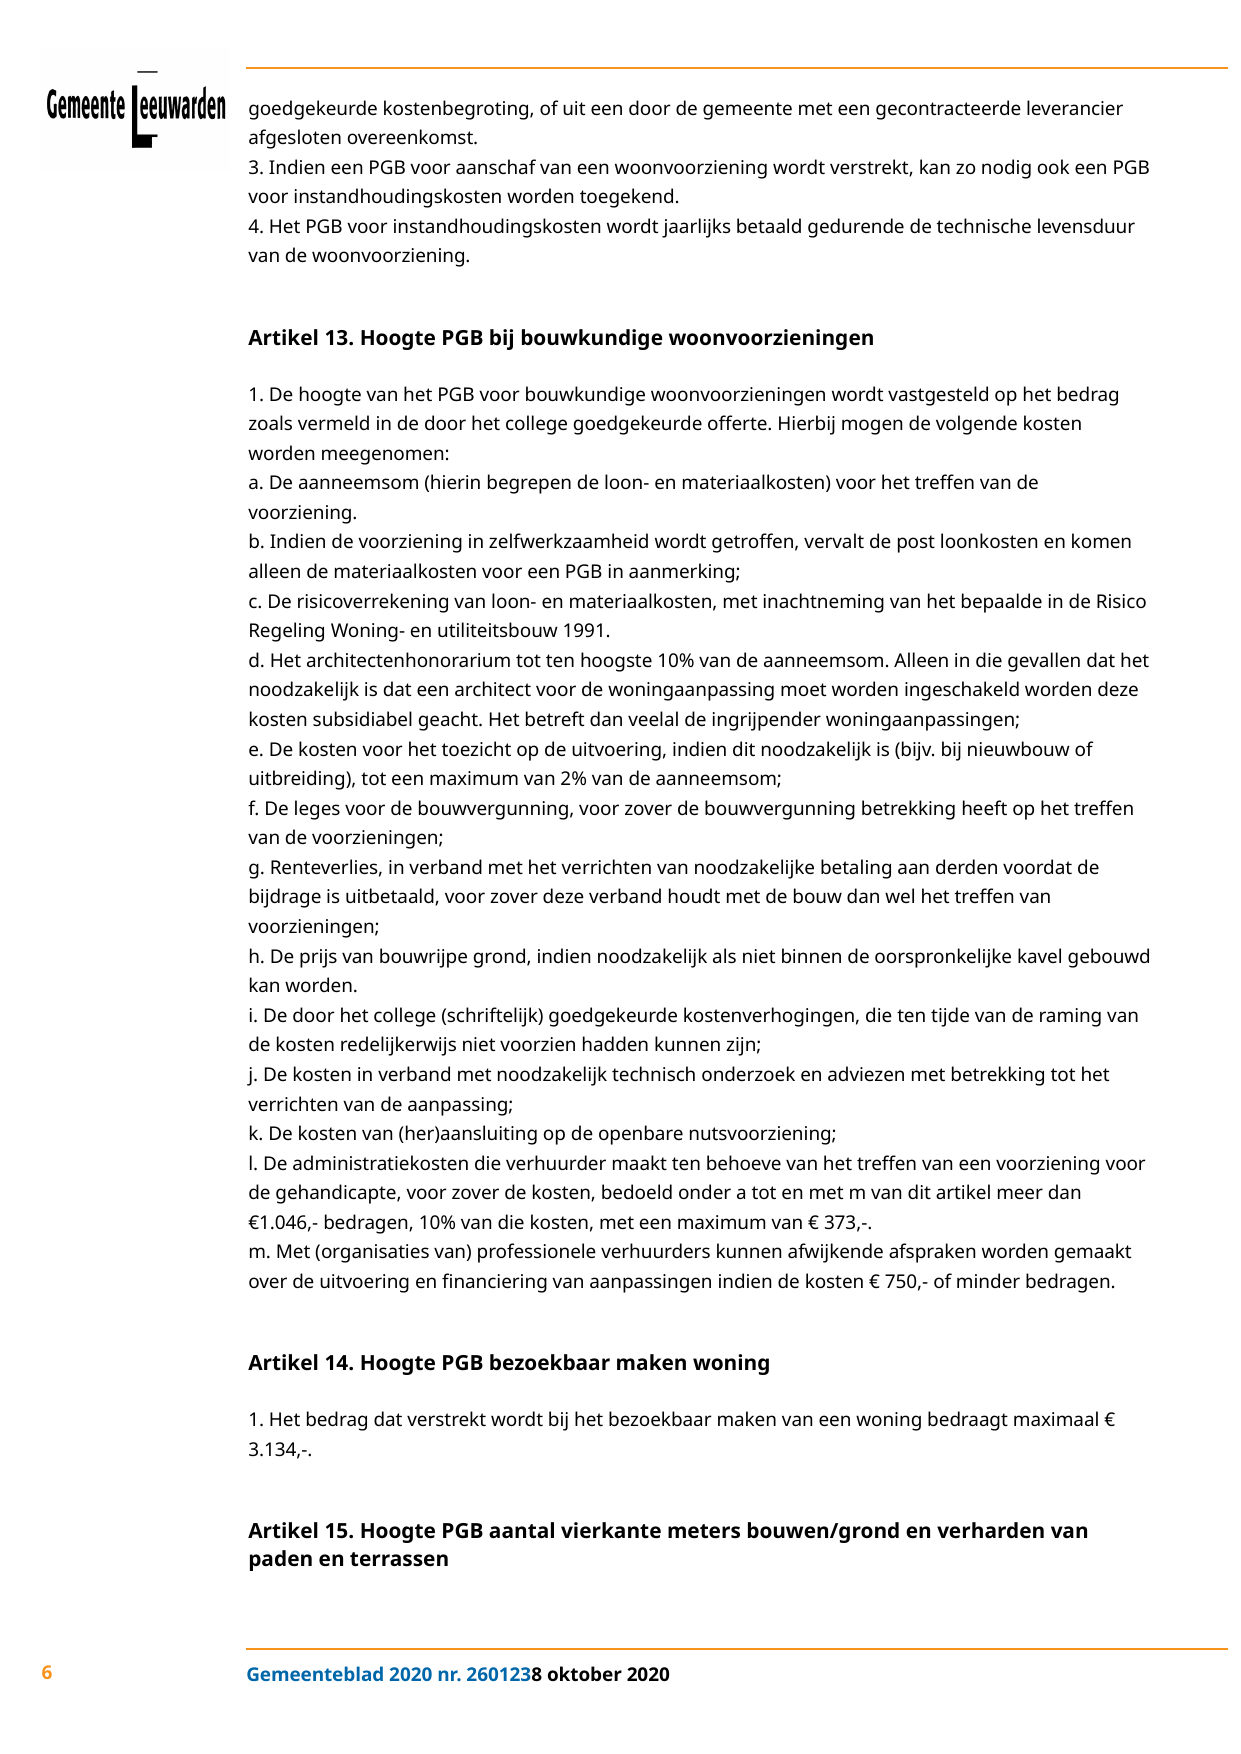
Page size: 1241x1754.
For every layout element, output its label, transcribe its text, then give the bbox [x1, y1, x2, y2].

text m. Met (organisaties van) professionele verhuurders kunnen afwijkende afspraken worden gemaakt over de uitvoering en financiering van aanpassingen indien de kosten € 750,- of minder bedragen. [248, 1239, 1152, 1294]
text Artikel 15. Hoogte PGB aantal vierkante meters bouwen/grond en verharden van paden en terrassen [248, 1516, 1152, 1573]
text b. Indien de voorziening in zelfwerkzaamheid wordt getroffen, vervalt de post loonkosten en komen alleen de materiaalkosten voor een PGB in aanmerking; [248, 529, 1152, 584]
text j. De kosten in verband met noodzakelijk technisch onderzoek en adviezen met betrekking tot het verrichten van de aanpassing; [248, 1061, 1152, 1116]
text Artikel 13. Hoogte PGB bij bouwkundige woonvoorzieningen [248, 323, 1152, 351]
text 4. Het PGB voor instandhoudingskosten wordt jaarlijks betaald gedurende de technische levensduur van de woonvoorziening. [248, 213, 1152, 268]
text l. De administratiekosten die verhuurder maakt ten behoeve van het treffen van een voorziening voor de gehandicapte, voor zover de kosten, bedoeld onder a tot en met m van dit artikel meer dan €1.046,- bedragen, 10% van die kosten, met een maximum van € 373,-. [248, 1150, 1152, 1235]
text a. De aanneemsom (hierin begrepen de loon- en materiaalkosten) voor het treffen van de voorziening. [248, 469, 1152, 525]
text c. De risicoverrekening van loon- en materiaalkosten, met inachtneming van het bepaalde in de Risico Regeling Woning- en utiliteitsbouw 1991. [248, 588, 1152, 643]
text Artikel 14. Hoogte PGB bezoekbaar maken woning [248, 1348, 1152, 1377]
text 1. De hoogte van het PGB voor bouwkundige woonvoorzieningen wordt vastgesteld op het bedrag zoals vermeld in de door het college goedgekeurde offerte. Hierbij mogen de volgende kosten worden meegenomen: [248, 381, 1152, 466]
text h. De prijs van bouwrijpe grond, indien noodzakelijk als niet binnen de oorspronkelijke kavel gebouwd kan worden. [248, 943, 1152, 998]
text i. De door het college (schriftelijk) goedgekeurde kostenverhogingen, die ten tijde van de raming van de kosten redelijkerwijs niet voorzien hadden kunnen zijn; [248, 1002, 1152, 1057]
text 3. Indien een PGB voor aanschaf van een woonvoorziening wordt verstrekt, kan zo nodig ook een PGB voor instandhoudingskosten worden toegekend. [248, 154, 1152, 209]
text g. Renteverlies, in verband met het verrichten van noodzakelijke betaling aan derden voordat de bijdrage is uitbetaald, voor zover deze verband houdt met de bouw dan wel het treffen van voorzieningen; [248, 854, 1152, 939]
text e. De kosten voor het toezicht op de uitvoering, indien dit noodzakelijk is (bijv. bij nieuwbouw of uitbreiding), tot een maximum van 2% van de aanneemsom; [248, 736, 1152, 791]
text d. Het architectenhonorarium tot ten hoogste 10% van de aanneemsom. Alleen in die gevallen dat het noodzakelijk is dat een architect voor de woningaanpassing moet worden ingeschakeld worden deze kosten subsidiabel geacht. Het betreft dan veelal de ingrijpender woningaanpassingen; [248, 647, 1152, 732]
text 1. Het bedrag dat verstrekt wordt bij het bezoekbaar maken van een woning bedraagt maximaal € 3.134,-. [248, 1406, 1152, 1462]
text k. De kosten van (her)aansluiting op de openbare nutsvoorziening; [248, 1120, 1152, 1146]
picture [41, 47, 231, 172]
text goedgekeurde kostenbegroting, of uit een door de gemeente met een gecontracteerde leverancier afgesloten overeenkomst. [248, 95, 1152, 150]
text f. De leges voor de bouwvergunning, voor zover de bouwvergunning betrekking heeft op het treffen van de voorzieningen; [248, 795, 1152, 850]
